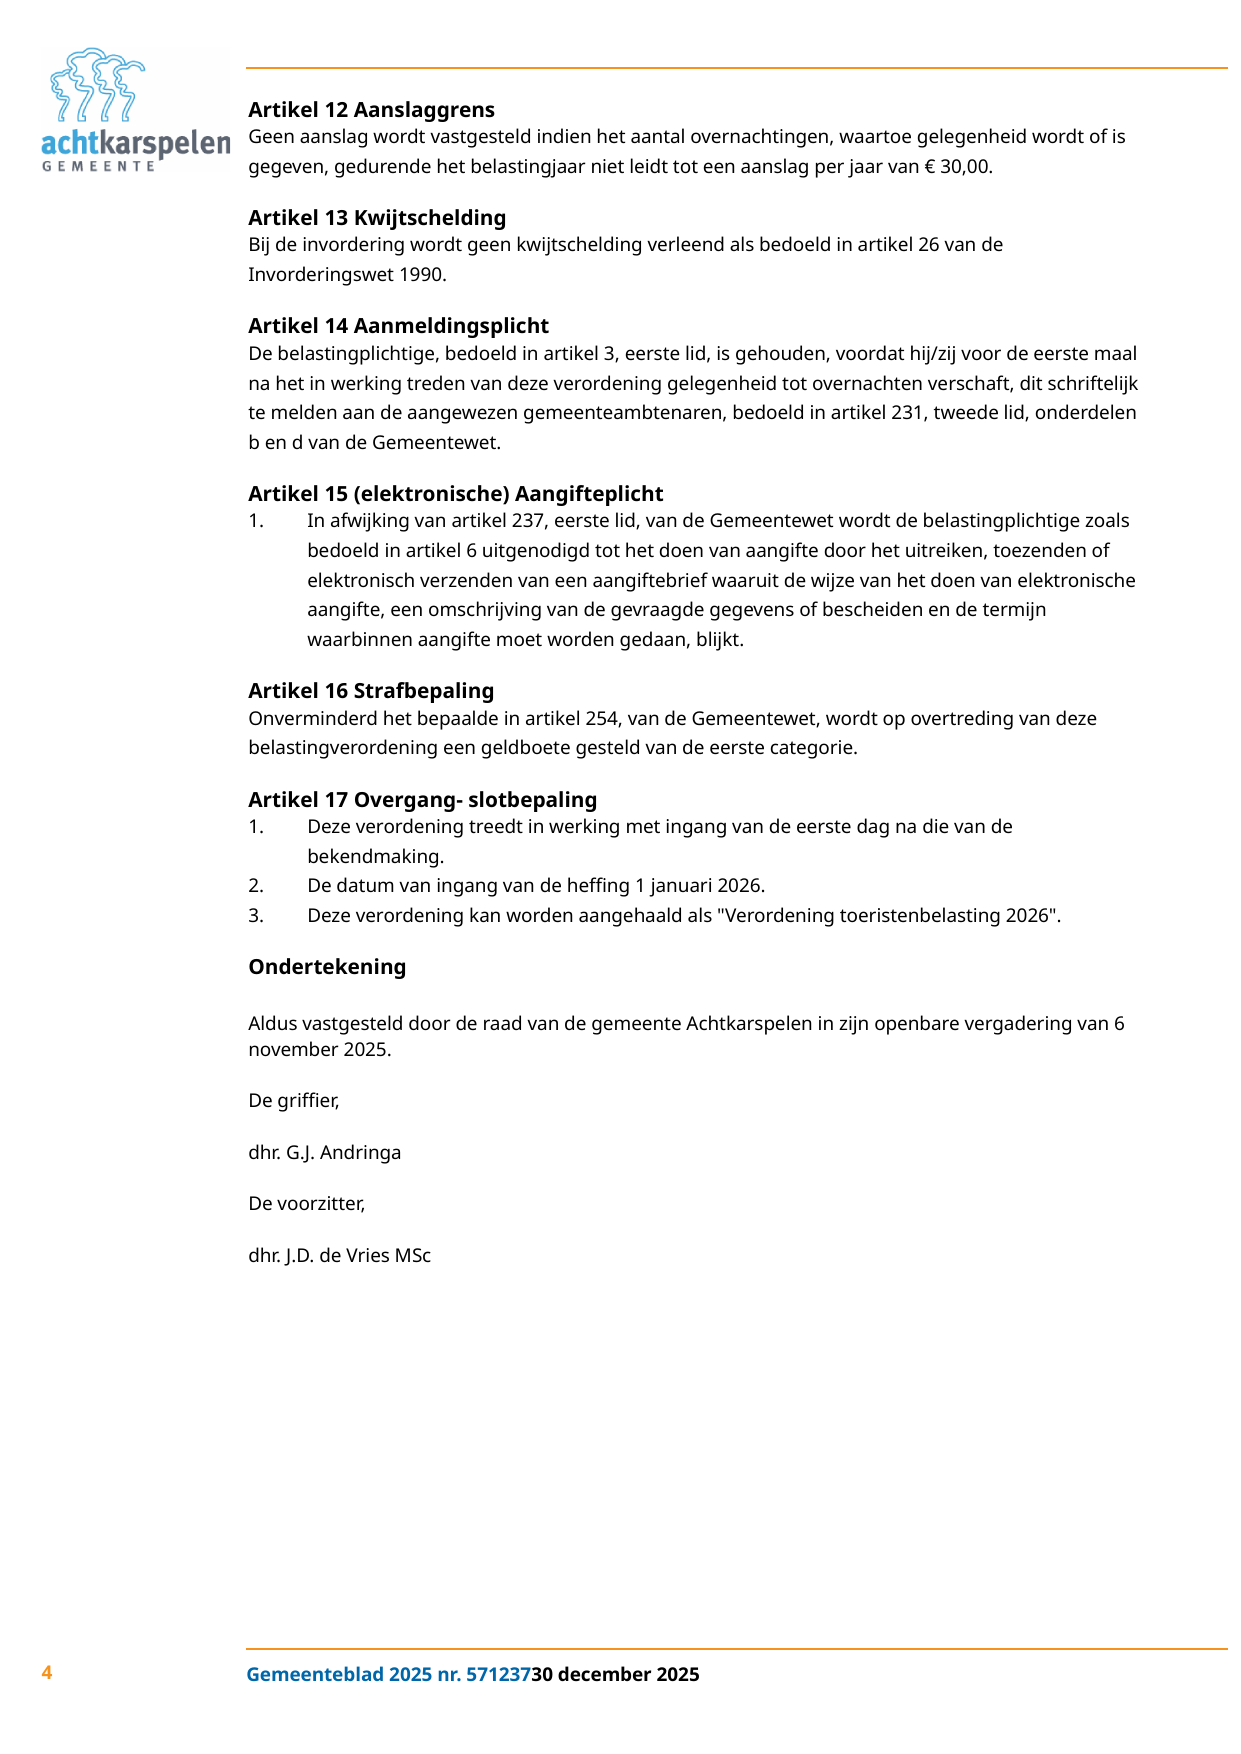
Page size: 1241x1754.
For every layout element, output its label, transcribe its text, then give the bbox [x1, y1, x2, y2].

text Ondertekening [248, 952, 1152, 981]
text Bij de invordering wordt geen kwijtschelding verleend als bedoeld in artikel 26 van de Invorderingswet 1990. [248, 232, 1152, 287]
text Artikel 14 Aanmeldingsplicht [248, 312, 1152, 340]
text Artikel 13 Kwijtschelding [248, 203, 1152, 232]
list Deze verordening treedt in werking met ingang van de eerste dag na die van de bekendmaking. [248, 813, 1152, 869]
text Geen aanslag wordt vastgesteld indien het aantal overnachtingen, waartoe gelegenheid wordt of is gegeven, gedurende het belastingjaar niet leidt tot een aanslag per jaar van € 30,00. [248, 123, 1152, 178]
text Artikel 16 Strafbepaling [248, 676, 1152, 705]
text Artikel 15 (elektronische) Aangifteplicht [248, 479, 1152, 508]
picture [41, 47, 231, 172]
text dhr. G.J. Andringa [248, 1139, 1152, 1165]
text De belastingplichtige, bedoeld in artikel 3, eerste lid, is gehouden, voordat hij/zij voor de eerste maal na het in werking treden van deze verordening gelegenheid tot overnachten verschaft, dit schriftelijk te melden aan de aangewezen gemeenteambtenaren, bedoeld in artikel 231, tweede lid, onderdelen b en d van de Gemeentewet. [248, 340, 1152, 454]
text De griffier, [248, 1088, 1152, 1113]
list De datum van ingang van de heffing 1 januari 2026. [248, 872, 1152, 898]
text Aldus vastgesteld door de raad van de gemeente Achtkarspelen in zijn openbare vergadering van 6 november 2025. [248, 1011, 1152, 1062]
text Artikel 12 Aanslaggrens [248, 95, 1152, 123]
text Artikel 17 Overgang- slotbepaling [248, 785, 1152, 813]
text De voorzitter, [248, 1191, 1152, 1216]
list Deze verordening kan worden aangehaald als "Verordening toeristenbelasting 2026". [248, 902, 1152, 928]
text Onverminderd het bepaalde in artikel 254, van de Gemeentewet, wordt op overtreding van deze belastingverordening een geldboete gesteld van de eerste categorie. [248, 705, 1152, 760]
list In afwijking van artikel 237, eerste lid, van de Gemeentewet wordt de belastingplichtige zoals bedoeld in artikel 6 uitgenodigd tot het doen van aangifte door het uitreiken, toezenden of elektronisch verzenden van een aangiftebrief waaruit de wijze van het doen van elektronische aangifte, een omschrijving van de gevraagde gegevens of bescheiden en de termijn waarbinnen aangifte moet worden gedaan, blijkt. [248, 508, 1152, 652]
text dhr. J.D. de Vries MSc [248, 1242, 1152, 1268]
